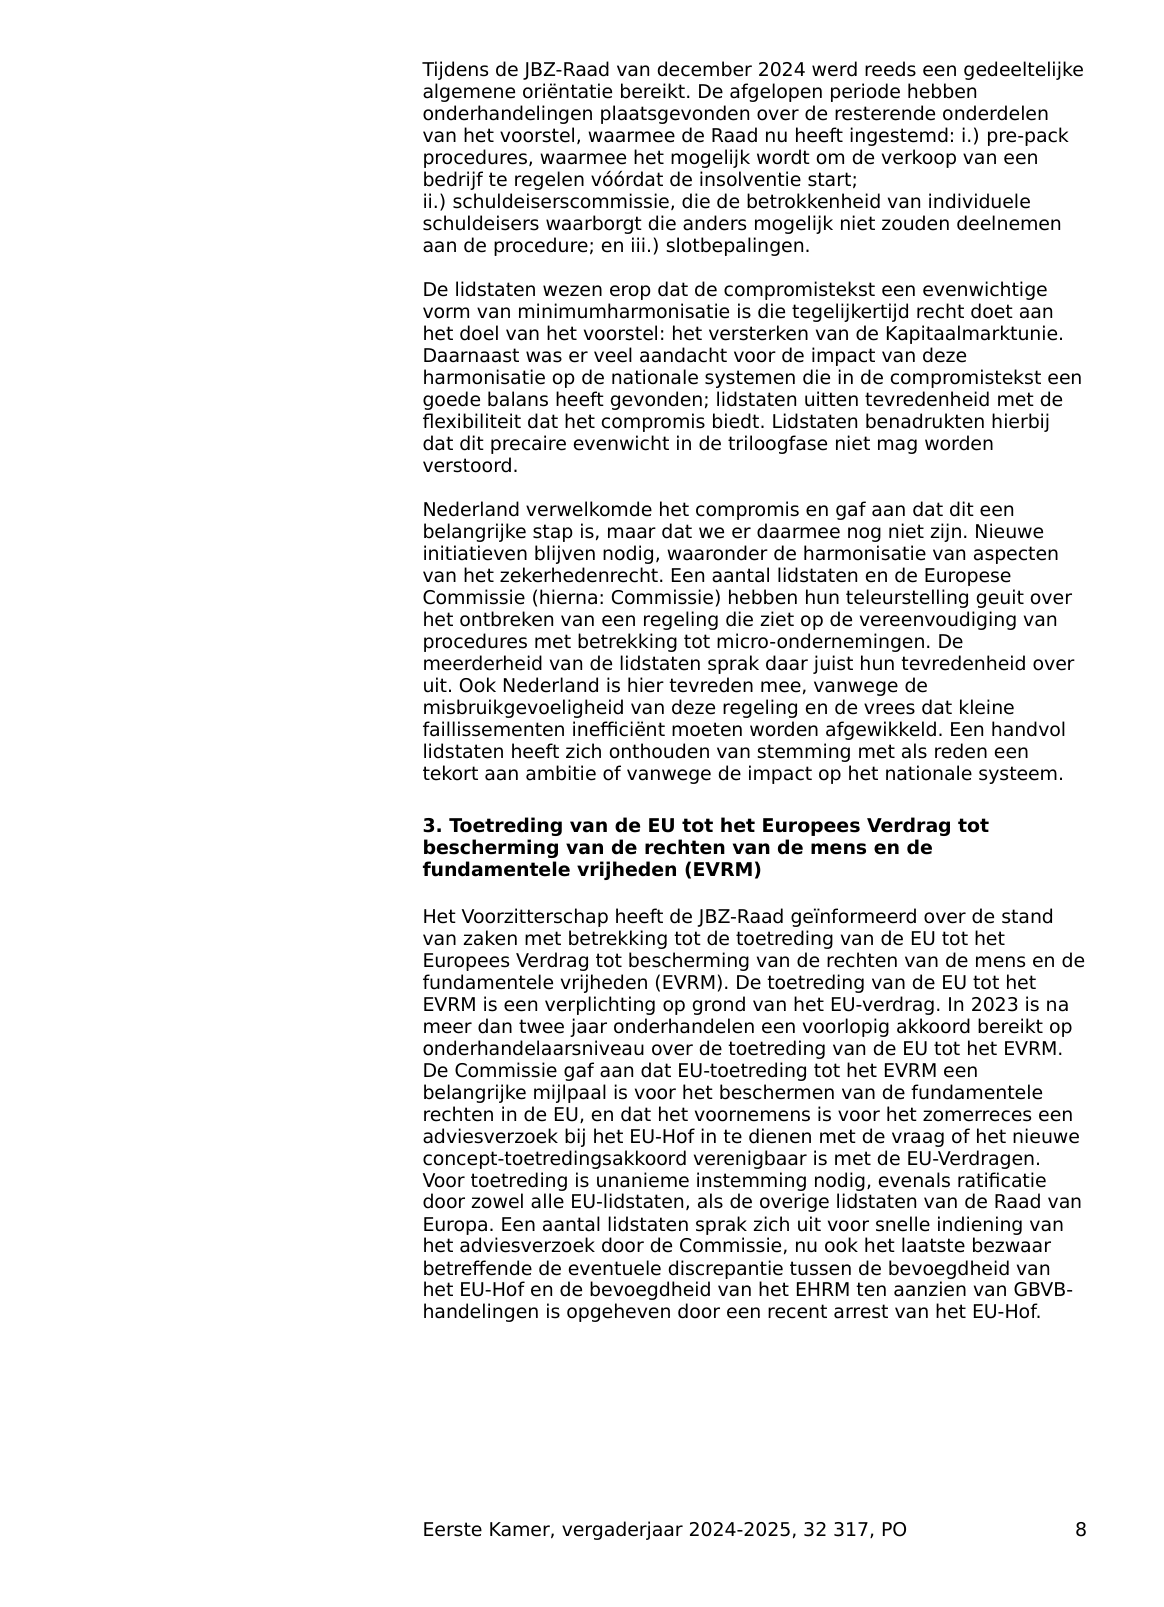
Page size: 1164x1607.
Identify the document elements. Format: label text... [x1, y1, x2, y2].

text Het Voorzitterschap heeft de JBZ-Raad geïnformeerd over de stand van zaken met betrekking tot de toetreding van de EU tot het Europees Verdrag tot bescherming van de rechten van de mens en de fundamentele vrijheden (EVRM). De toetreding van de EU tot het EVRM is een verplichting op grond van het EU-verdrag. In 2023 is na meer dan twee jaar onderhandelen een voorlopig akkoord bereikt op onderhandelaarsniveau over de toetreding van de EU tot het EVRM. De Commissie gaf aan dat EU-toetreding tot het EVRM een belangrijke mijlpaal is voor het beschermen van de fundamentele rechten in de EU, en dat het voornemens is voor het zomerreces een adviesverzoek bij het EU-Hof in te dienen met de vraag of het nieuwe concept-toetredingsakkoord verenigbaar is met de EU-Verdragen. Voor toetreding is unanieme instemming nodig, evenals ratificatie door zowel alle EU-lidstaten, als de overige lidstaten van de Raad van Europa. Een aantal lidstaten sprak zich uit voor snelle indiening van het adviesverzoek door de Commissie, nu ook het laatste bezwaar betreffende de eventuele discrepantie tussen de bevoegdheid van het EU-Hof en de bevoegdheid van het EHRM ten aanzien van GBVB-handelingen is opgeheven door een recent arrest van het EU-Hof. [422, 906, 1087, 1323]
text Tijdens de JBZ-Raad van december 2024 werd reeds een gedeeltelijke algemene oriëntatie bereikt. De afgelopen periode hebben onderhandelingen plaatsgevonden over de resterende onderdelen van het voorstel, waarmee de Raad nu heeft ingestemd: i.) pre-pack procedures, waarmee het mogelijk wordt om de verkoop van een bedrijf te regelen vóórdat de insolventie start; ii.) schuldeiserscommissie, die de betrokkenheid van individuele schuldeisers waarborgt die anders mogelijk niet zouden deelnemen aan de procedure; en iii.) slotbepalingen. [422, 59, 1087, 257]
subtitle 3. Toetreding van de EU tot het Europees Verdrag tot bescherming van de rechten van de mens en de fundamentele vrijheden (EVRM) [422, 815, 1087, 881]
text Nederland verwelkomde het compromis en gaf aan dat dit een belangrijke stap is, maar dat we er daarmee nog niet zijn. Nieuwe initiatieven blijven nodig, waaronder de harmonisatie van aspecten van het zekerhedenrecht. Een aantal lidstaten en de Europese Commissie (hierna: Commissie) hebben hun teleurstelling geuit over het ontbreken van een regeling die ziet op de vereenvoudiging van procedures met betrekking tot micro-ondernemingen. De meerderheid van de lidstaten sprak daar juist hun tevredenheid over uit. Ook Nederland is hier tevreden mee, vanwege de misbruikgevoeligheid van deze regeling en de vrees dat kleine faillissementen inefficiënt moeten worden afgewikkeld. Een handvol lidstaten heeft zich onthouden van stemming met als reden een tekort aan ambitie of vanwege de impact op het nationale systeem. [422, 499, 1087, 785]
text De lidstaten wezen erop dat de compromistekst een evenwichtige vorm van minimumharmonisatie is die tegelijkertijd recht doet aan het doel van het voorstel: het versterken van de Kapitaalmarktunie. Daarnaast was er veel aandacht voor de impact van deze harmonisatie op de nationale systemen die in de compromistekst een goede balans heeft gevonden; lidstaten uitten tevredenheid met de flexibiliteit dat het compromis biedt. Lidstaten benadrukten hierbij dat dit precaire evenwicht in de triloogfase niet mag worden verstoord. [422, 279, 1087, 477]
